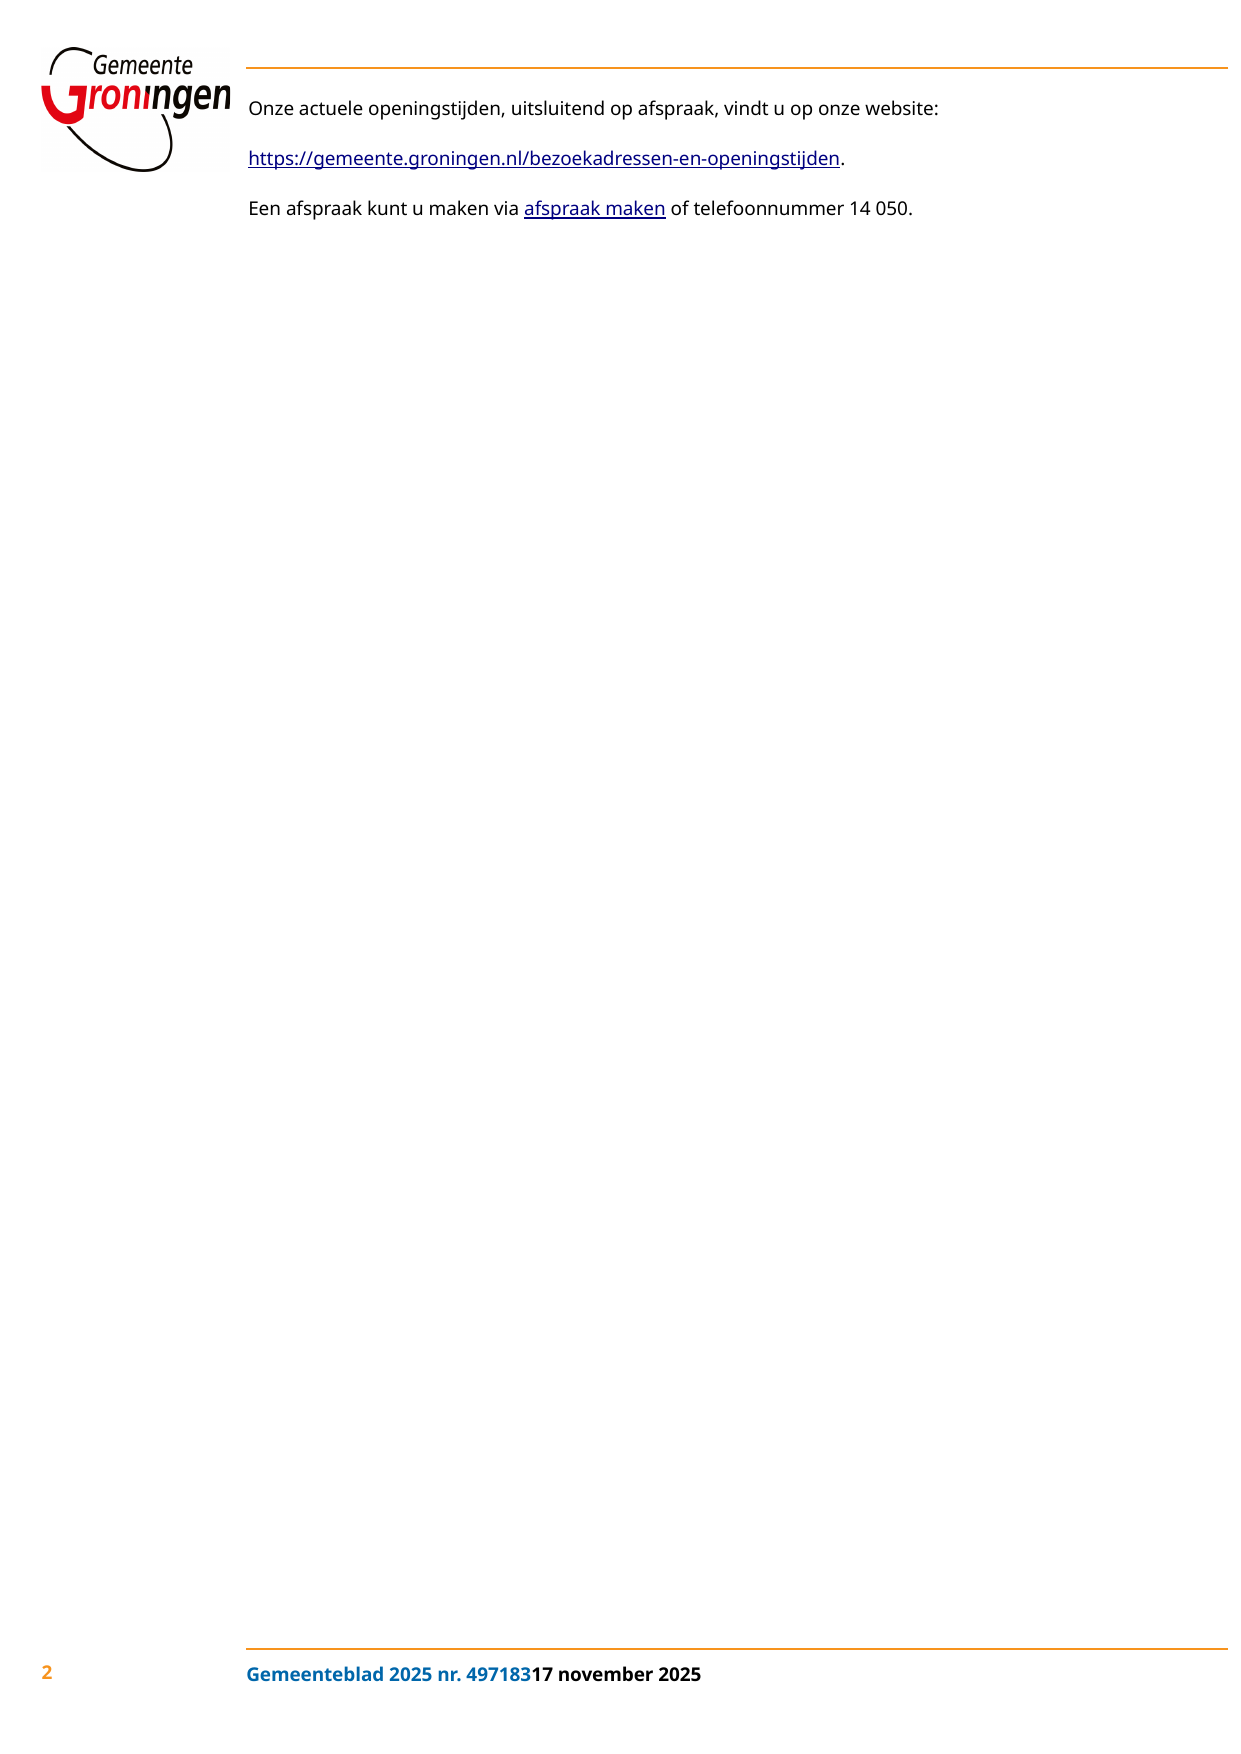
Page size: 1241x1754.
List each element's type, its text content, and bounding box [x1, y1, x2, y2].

text Een afspraak kunt u maken via afspraak maken of telefoonnummer 14 050. [248, 196, 1152, 221]
text https://gemeente.groningen.nl/bezoekadressen-en-openingstijden. [248, 145, 1152, 171]
picture [41, 47, 231, 172]
text Onze actuele openingstijden, uitsluitend op afspraak, vindt u op onze website: [248, 95, 1152, 121]
